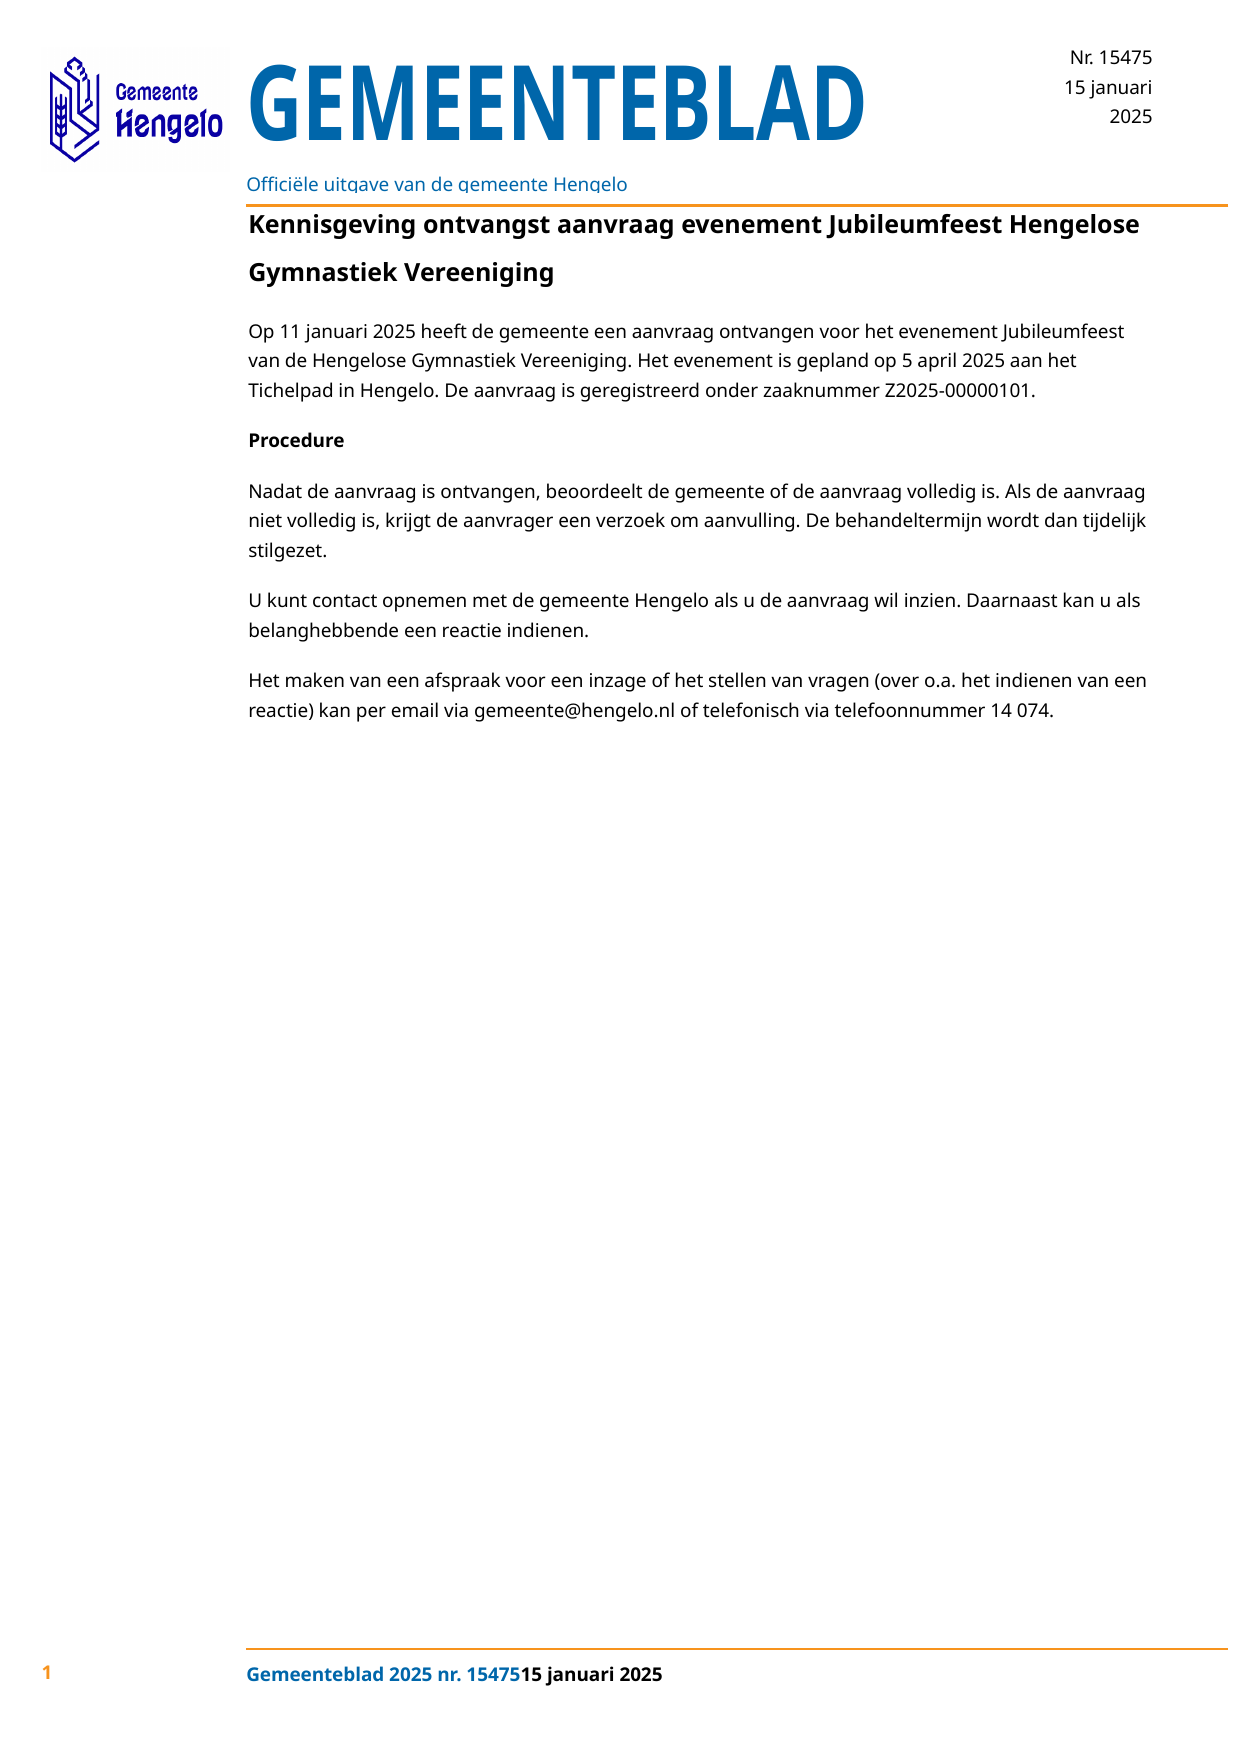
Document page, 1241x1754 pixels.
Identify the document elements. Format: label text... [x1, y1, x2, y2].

text U kunt contact opnemen met de gemeente Hengelo als u de aanvraag wil inzien. Daarnaast kan u als belanghebbende een reactie indienen. [248, 587, 1152, 643]
text Nadat de aanvraag is ontvangen, beoordeelt de gemeente of de aanvraag volledig is. Als de aanvraag niet volledig is, krijgt de aanvrager een verzoek om aanvulling. De behandeltermijn wordt dan tijdelijk stilgezet. [248, 478, 1152, 563]
text Het maken van een afspraak voor een inzage of het stellen van vragen (over o.a. het indienen van een reactie) kan per email via gemeente@hengelo.nl of telefonisch via telefoonnummer 14 074. [248, 667, 1152, 723]
picture [41, 47, 231, 172]
text Procedure [248, 427, 1152, 453]
text Op 11 januari 2025 heeft de gemeente een aanvraag ontvangen voor het evenement Jubileumfeest van de Hengelose Gymnastiek Vereeniging. Het evenement is gepland op 5 april 2025 aan het Tichelpad in Hengelo. De aanvraag is geregistreerd onder zaaknummer Z2025-00000101. [248, 318, 1152, 403]
text Kennisgeving ontvangst aanvraag evenement Jubileumfeest Hengelose Gymnastiek Vereeniging [248, 207, 1152, 288]
